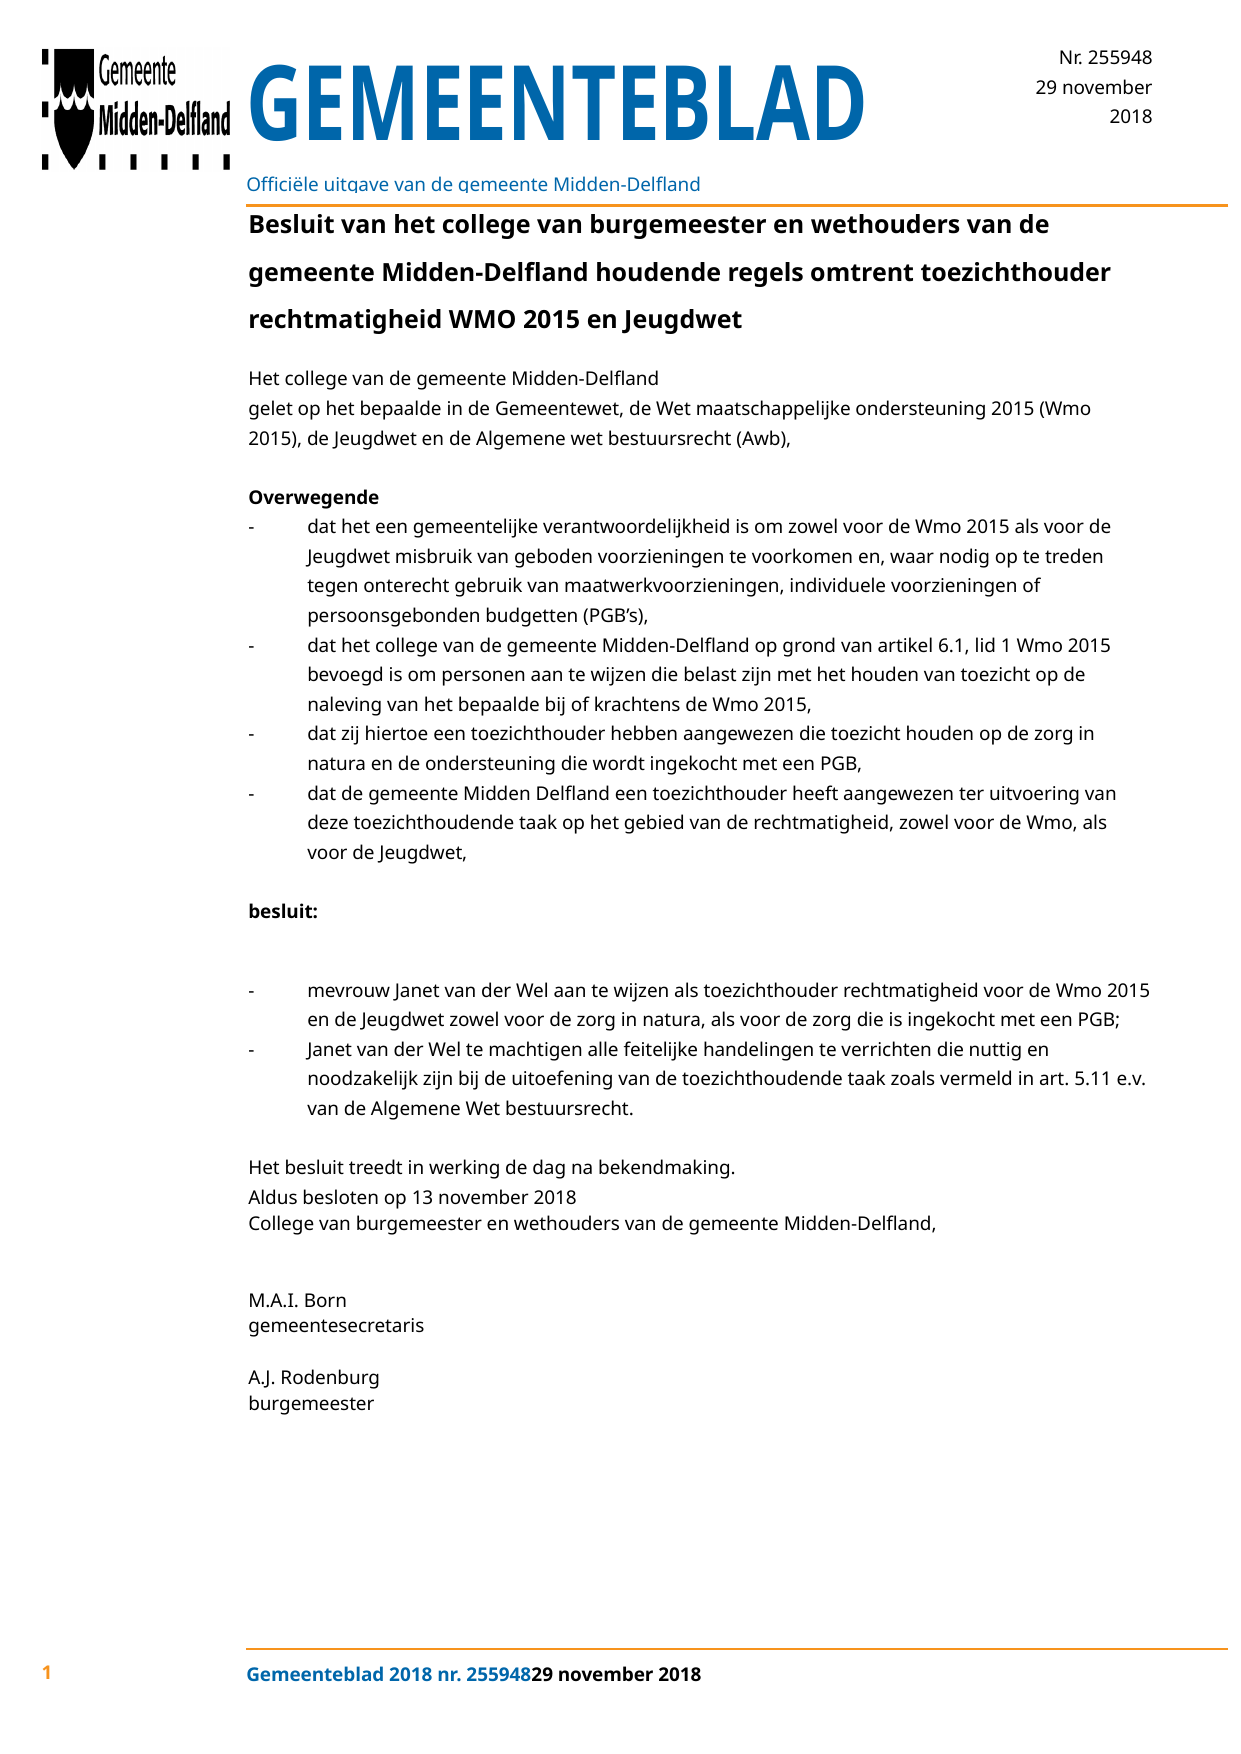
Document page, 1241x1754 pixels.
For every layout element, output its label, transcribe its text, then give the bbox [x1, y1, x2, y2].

list mevrouw Janet van der Wel aan te wijzen als toezichthouder rechtmatigheid voor de Wmo 2015 en de Jeugdwet zowel voor de zorg in natura, als voor de zorg die is ingekocht met een PGB; [248, 977, 1152, 1032]
text gelet op het bepaalde in de Gemeentewet, de Wet maatschappelijke ondersteuning 2015 (Wmo [248, 395, 1152, 421]
list dat het een gemeentelijke verantwoordelijkheid is om zowel voor de Wmo 2015 als voor de Jeugdwet misbruik van geboden voorzieningen te voorkomen en, waar nodig op te treden tegen onterecht gebruik van maatwerkvoorzieningen, individuele voorzieningen of persoonsgebonden budgetten (PGB’s), [248, 513, 1152, 628]
text Overwegende [248, 484, 1152, 509]
list dat het college van de gemeente Midden-Delfland op grond van artikel 6.1, lid 1 Wmo 2015 bevoegd is om personen aan te wijzen die belast zijn met het houden van toezicht op de naleving van het bepaalde bij of krachtens de Wmo 2015, [248, 632, 1152, 717]
text M.A.I. Born [248, 1287, 1152, 1313]
text gemeentesecretaris [248, 1313, 1152, 1338]
text burgemeester [248, 1390, 1152, 1416]
text Aldus besloten op 13 november 2018 [248, 1184, 1152, 1210]
text besluit: [248, 898, 1152, 924]
text College van burgemeester en wethouders van de gemeente Midden-Delfland, [248, 1210, 1152, 1235]
list dat de gemeente Midden Delfland een toezichthouder heeft aangewezen ter uitvoering van deze toezichthoudende taak op het gebied van de rechtmatigheid, zowel voor de Wmo, als voor de Jeugdwet, [248, 780, 1152, 864]
text 2015), de Jeugdwet en de Algemene wet bestuursrecht (Awb), [248, 425, 1152, 450]
list dat zij hiertoe een toezichthouder hebben aangewezen die toezicht houden op de zorg in natura en de ondersteuning die wordt ingekocht met een PGB, [248, 721, 1152, 776]
text Het college van de gemeente Midden-Delfland [248, 366, 1152, 391]
text A.J. Rodenburg [248, 1364, 1152, 1390]
list Janet van der Wel te machtigen alle feitelijke handelingen te verrichten die nuttig en noodzakelijk zijn bij de uitoefening van de toezichthoudende taak zoals vermeld in art. 5.11 e.v. van de Algemene Wet bestuursrecht. [248, 1036, 1152, 1121]
picture [41, 47, 231, 172]
text Besluit van het college van burgemeester en wethouders van de gemeente Midden-Delfland houdende regels omtrent toezichthouder rechtmatigheid WMO 2015 en Jeugdwet [248, 207, 1152, 336]
text Het besluit treedt in werking de dag na bekendmaking. [248, 1154, 1152, 1180]
